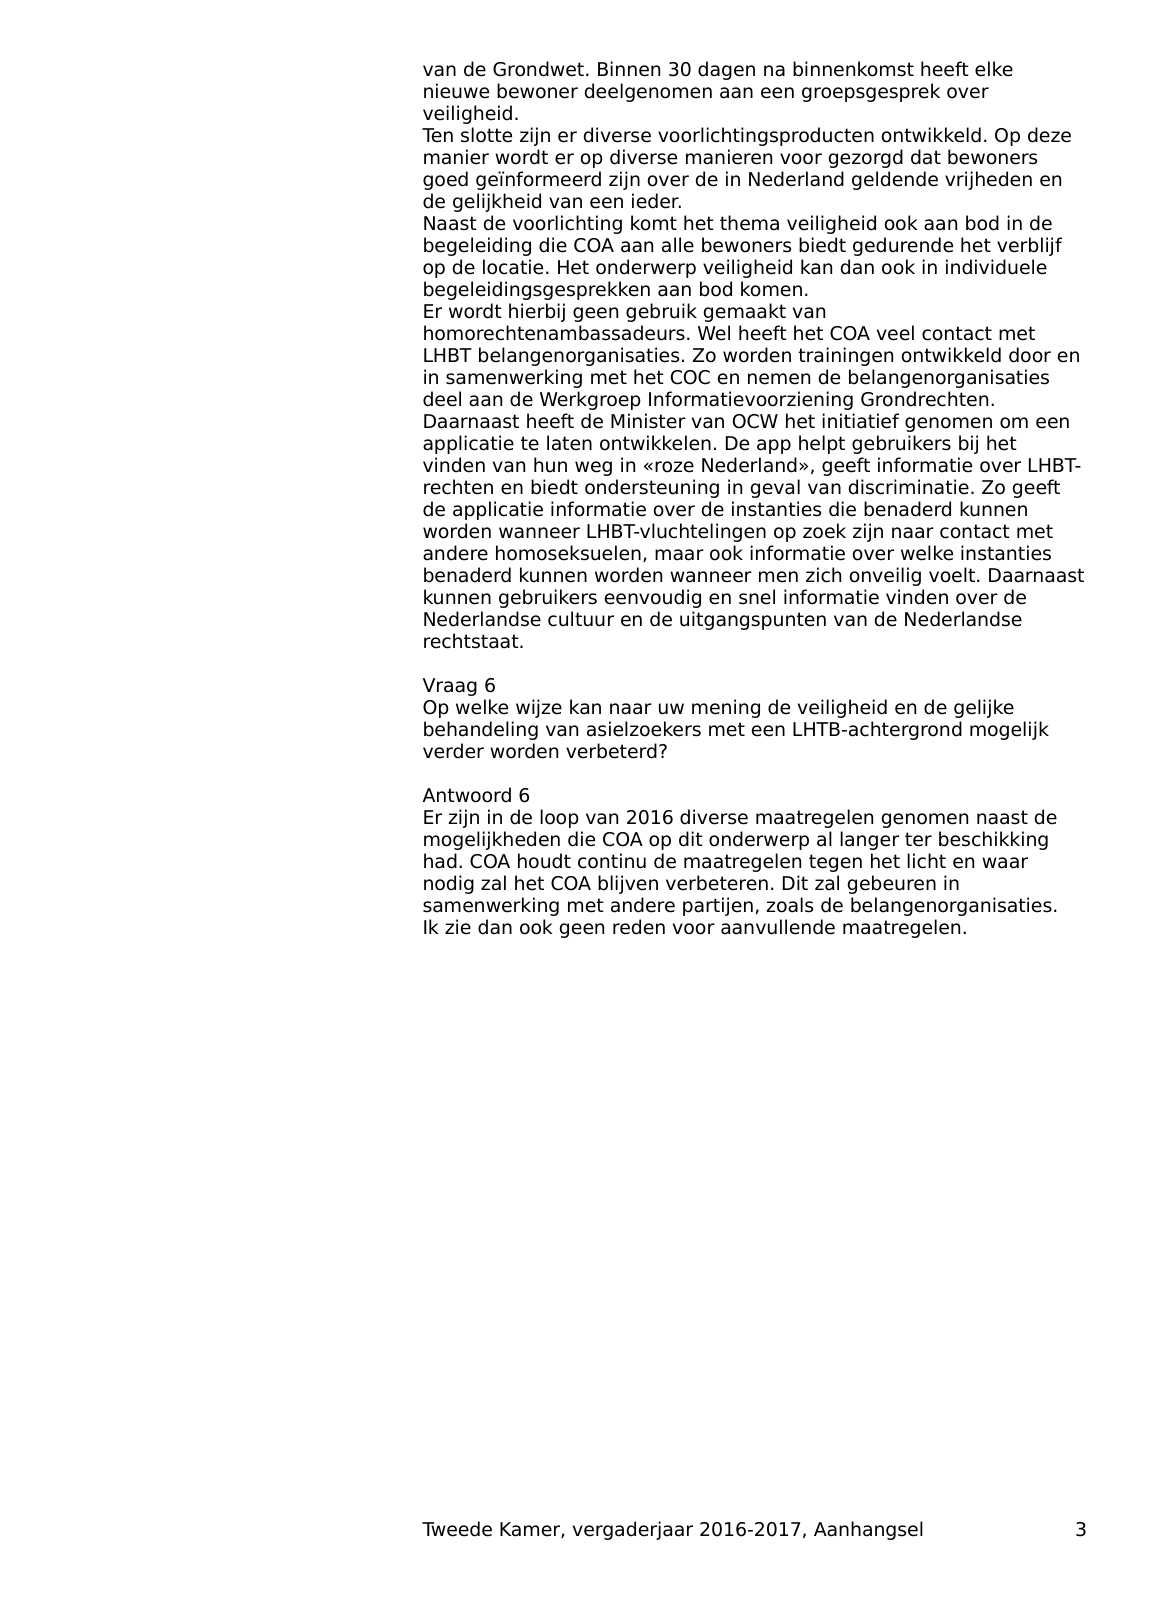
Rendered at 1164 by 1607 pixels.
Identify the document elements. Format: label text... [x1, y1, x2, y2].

text Vraag 6 [422, 675, 1087, 697]
text Op welke wijze kan naar uw mening de veiligheid en de gelijke behandeling van asielzoekers met een LHTB-achtergrond mogelijk verder worden verbeterd? [422, 697, 1087, 763]
text Er zijn in de loop van 2016 diverse maatregelen genomen naast de mogelijkheden die COA op dit onderwerp al langer ter beschikking had. COA houdt continu de maatregelen tegen het licht en waar nodig zal het COA blijven verbeteren. Dit zal gebeuren in samenwerking met andere partijen, zoals de belangenorganisaties. [422, 807, 1087, 917]
text van de Grondwet. Binnen 30 dagen na binnenkomst heeft elke nieuwe bewoner deelgenomen aan een groepsgesprek over veiligheid. [422, 59, 1087, 125]
text Antwoord 6 [422, 785, 1087, 807]
text Daarnaast heeft de Minister van OCW het initiatief genomen om een applicatie te laten ontwikkelen. De app helpt gebruikers bij het vinden van hun weg in «roze Nederland», geeft informatie over LHBT-rechten en biedt ondersteuning in geval van discriminatie. Zo geeft de applicatie informatie over de instanties die benaderd kunnen worden wanneer LHBT-vluchtelingen op zoek zijn naar contact met andere homoseksuelen, maar ook informatie over welke instanties benaderd kunnen worden wanneer men zich onveilig voelt. Daarnaast kunnen gebruikers eenvoudig en snel informatie vinden over de Nederlandse cultuur en de uitgangspunten van de Nederlandse rechtstaat. [422, 411, 1087, 652]
text Ten slotte zijn er diverse voorlichtingsproducten ontwikkeld. Op deze manier wordt er op diverse manieren voor gezorgd dat bewoners goed geïnformeerd zijn over de in Nederland geldende vrijheden en de gelijkheid van een ieder. [422, 125, 1087, 213]
text Er wordt hierbij geen gebruik gemaakt van homorechtenambassadeurs. Wel heeft het COA veel contact met LHBT belangenorganisaties. Zo worden trainingen ontwikkeld door en in samenwerking met het COC en nemen de belangenorganisaties deel aan de Werkgroep Informatievoorziening Grondrechten. [422, 301, 1087, 411]
text Ik zie dan ook geen reden voor aanvullende maatregelen. [422, 917, 1087, 939]
text Naast de voorlichting komt het thema veiligheid ook aan bod in de begeleiding die COA aan alle bewoners biedt gedurende het verblijf op de locatie. Het onderwerp veiligheid kan dan ook in individuele begeleidingsgesprekken aan bod komen. [422, 213, 1087, 301]
